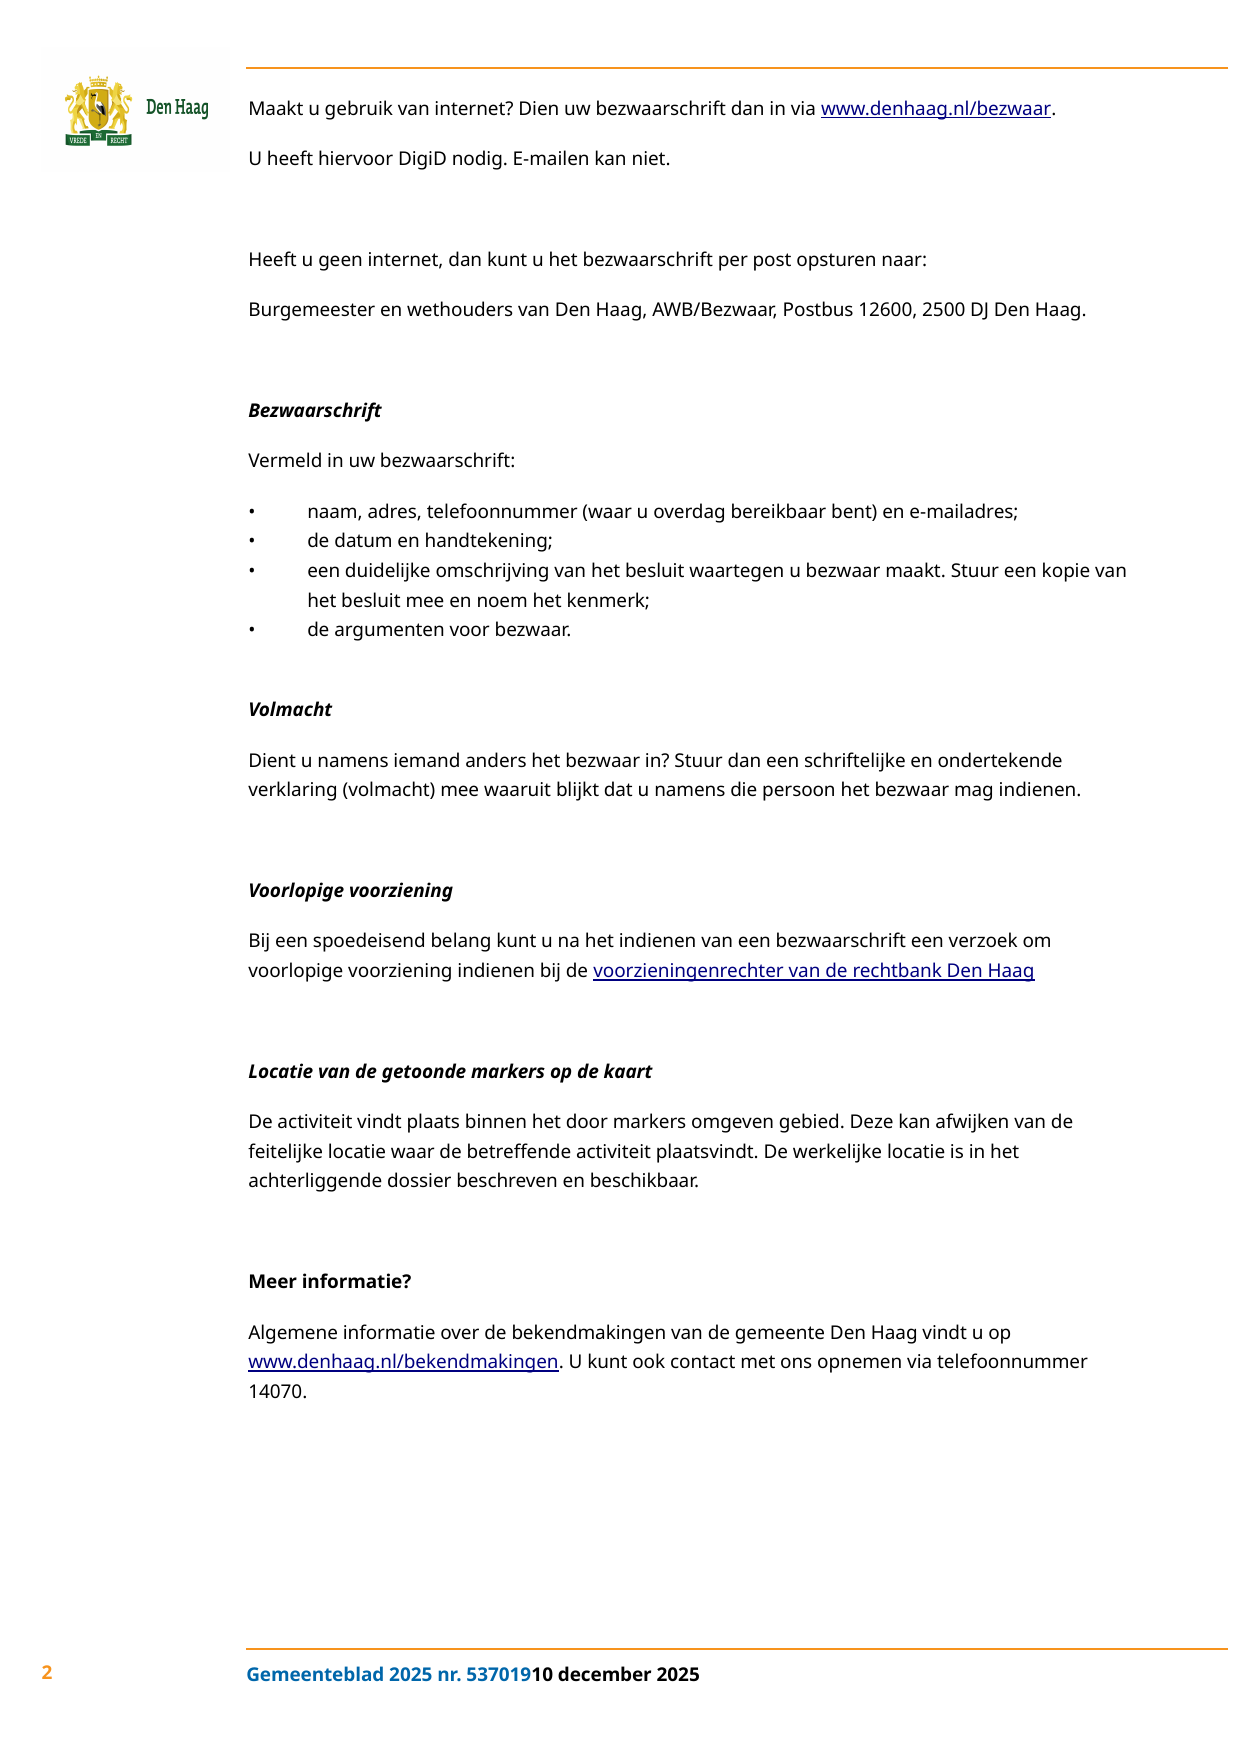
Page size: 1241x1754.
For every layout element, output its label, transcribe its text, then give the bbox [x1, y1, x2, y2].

text Volmacht [248, 696, 1152, 722]
text Maakt u gebruik van internet? Dien uw bezwaarschrift dan in via www.denhaag.nl/bezwaar. [248, 95, 1152, 121]
text Burgemeester en wethouders van Den Haag, AWB/Bezwaar, Postbus 12600, 2500 DJ Den Haag. [248, 296, 1152, 322]
text Meer informatie? [248, 1268, 1152, 1294]
list een duidelijke omschrijving van het besluit waartegen u bezwaar maakt. Stuur een kopie van het besluit mee en noem het kenmerk; [248, 557, 1152, 613]
text Bij een spoedeisend belang kunt u na het indienen van een bezwaarschrift een verzoek om voorlopige voorziening indienen bij de voorzieningenrechter van de rechtbank Den Haag [248, 928, 1152, 983]
text De activiteit vindt plaats binnen het door markers omgeven gebied. Deze kan afwijken van de feitelijke locatie waar de betreffende activiteit plaatsvindt. De werkelijke locatie is in het achterliggende dossier beschreven en beschikbaar. [248, 1108, 1152, 1193]
list de datum en handtekening; [248, 528, 1152, 553]
text Heeft u geen internet, dan kunt u het bezwaarschrift per post opsturen naar: [248, 246, 1152, 272]
text Locatie van de getoonde markers op de kaart [248, 1058, 1152, 1084]
text Dient u namens iemand anders het bezwaar in? Stuur dan een schriftelijke en ondertekende verklaring (volmacht) mee waaruit blijkt dat u namens die persoon het bezwaar mag indienen. [248, 747, 1152, 802]
text Voorlopige voorziening [248, 877, 1152, 903]
list de argumenten voor bezwaar. [248, 616, 1152, 642]
text Bezwaarschrift [248, 397, 1152, 423]
text Algemene informatie over de bekendmakingen van de gemeente Den Haag vindt u op www.denhaag.nl/bekendmakingen. U kunt ook contact met ons opnemen via telefoonnummer 14070. [248, 1319, 1152, 1404]
picture [41, 47, 231, 172]
text Vermeld in uw bezwaarschrift: [248, 448, 1152, 473]
text U heeft hiervoor DigiD nodig. E-mailen kan niet. [248, 145, 1152, 171]
list naam, adres, telefoonnummer (waar u overdag bereikbaar bent) en e-mailadres; [248, 498, 1152, 524]
